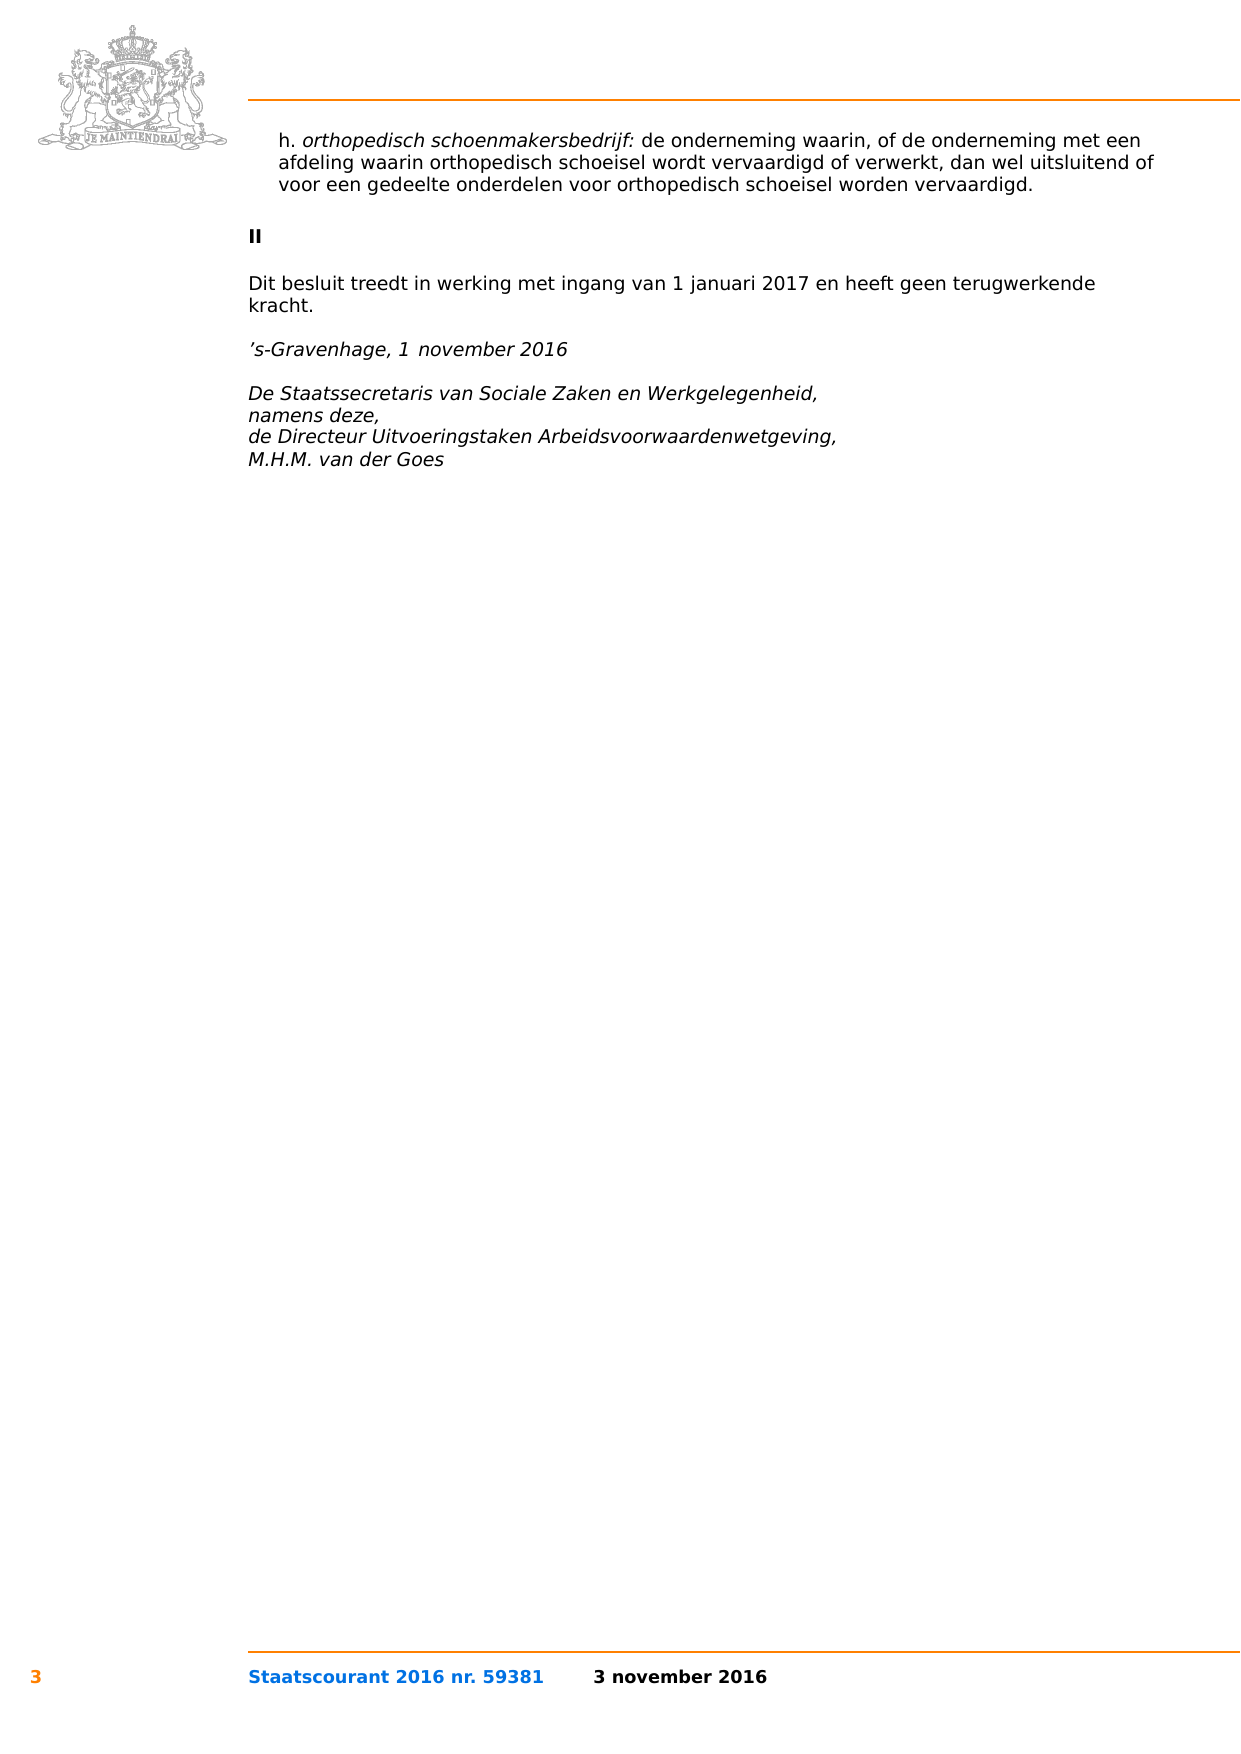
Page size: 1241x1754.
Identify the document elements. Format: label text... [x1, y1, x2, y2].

subtitle II [248, 226, 1163, 248]
text De Staatssecretaris van Sociale Zaken en Werkgelegenheid, namens deze, de Directeur Uitvoeringstaken Arbeidsvoorwaardenwetgeving, M.H.M. van der Goes [248, 382, 1163, 470]
picture [38, 25, 227, 150]
text ’s-Gravenhage, 1 november 2016 [248, 339, 1163, 361]
text Dit besluit treedt in werking met ingang van 1 januari 2017 en heeft geen terugwerkende kracht. [248, 273, 1163, 317]
text h. orthopedisch schoenmakersbedrijf: de onderneming waarin, of de onderneming met een afdeling waarin orthopedisch schoeisel wordt vervaardigd of verwerkt, dan wel uitsluitend of voor een gedeelte onderdelen voor orthopedisch schoeisel worden vervaardigd. [278, 130, 1163, 196]
